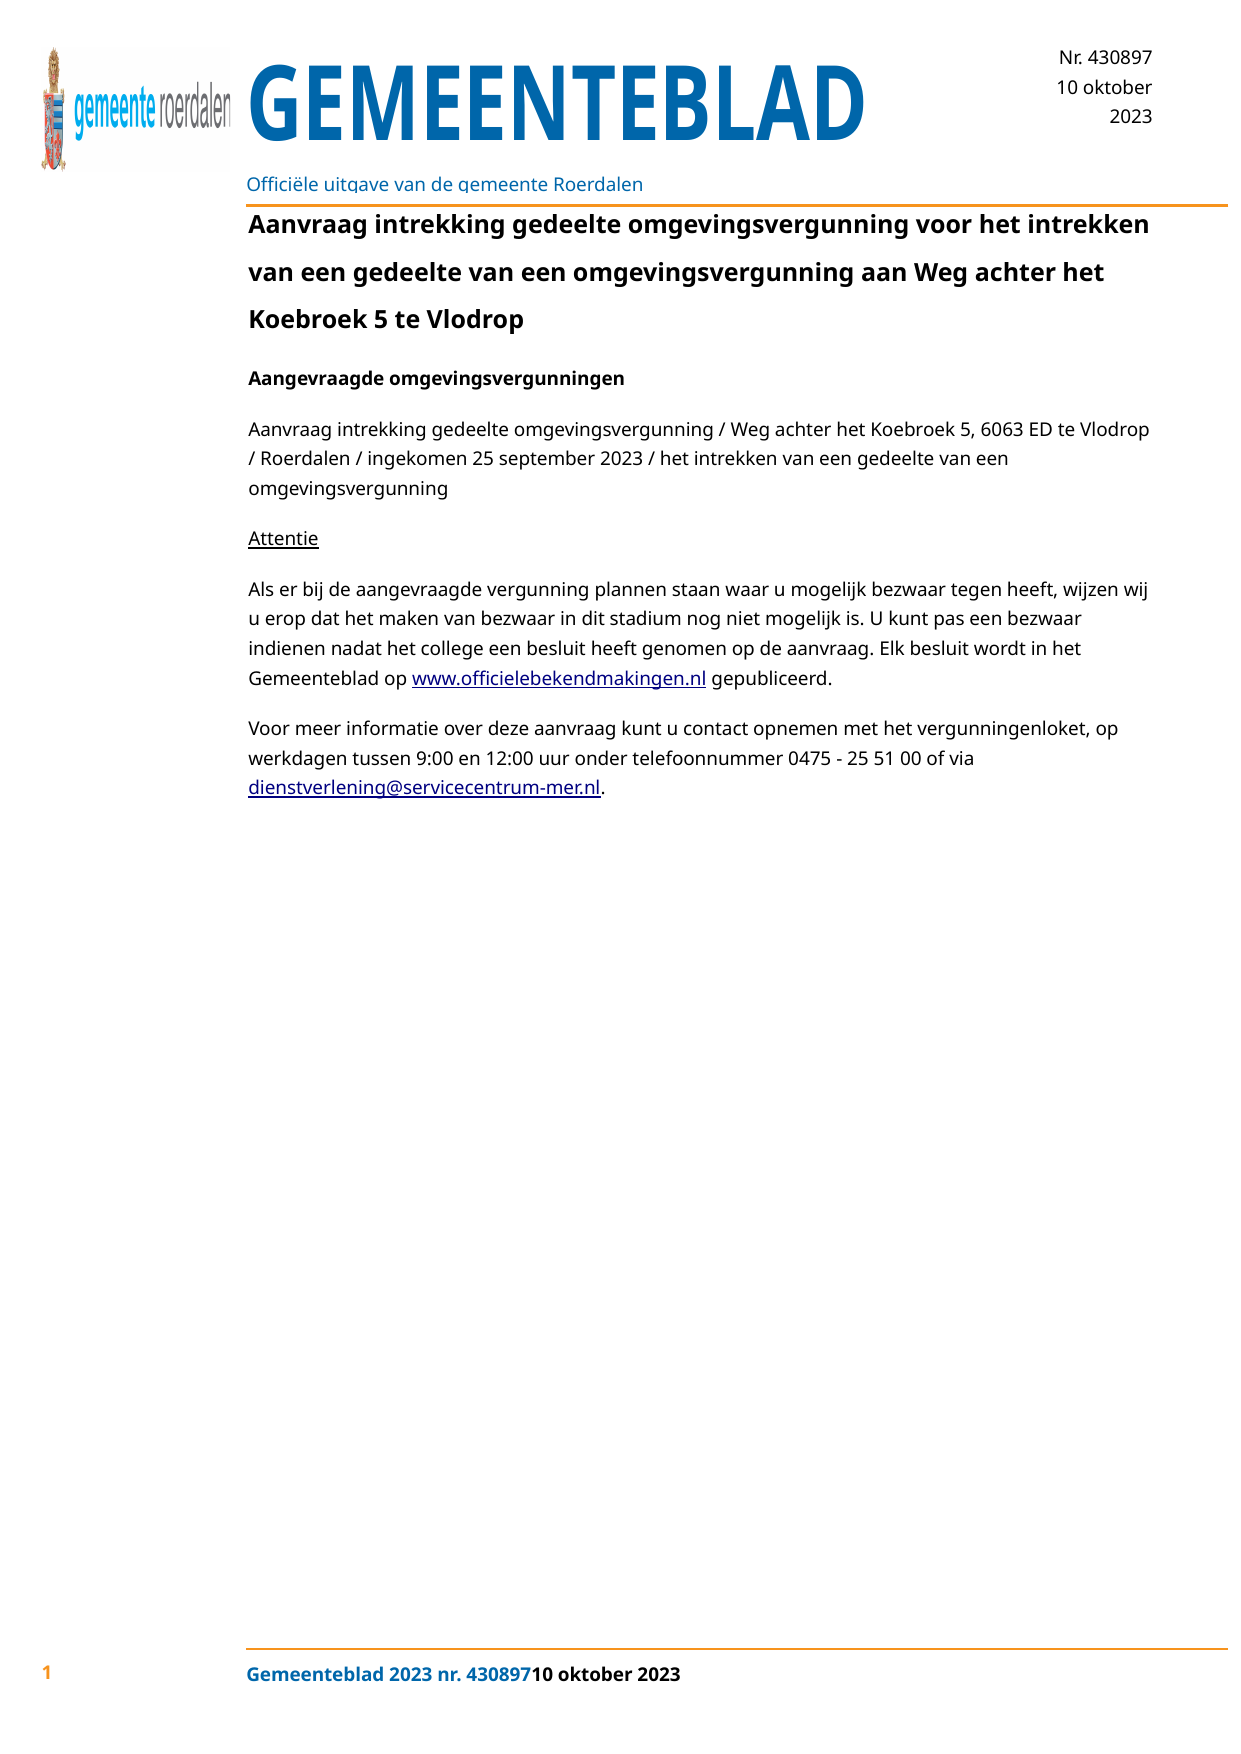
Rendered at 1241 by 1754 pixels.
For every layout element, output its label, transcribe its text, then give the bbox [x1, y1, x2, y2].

text Attentie [248, 526, 1152, 551]
text Aanvraag intrekking gedeelte omgevingsvergunning / Weg achter het Koebroek 5, 6063 ED te Vlodrop / Roerdalen / ingekomen 25 september 2023 / het intrekken van een gedeelte van een omgevingsvergunning [248, 416, 1152, 501]
picture [41, 47, 231, 172]
text Voor meer informatie over deze aanvraag kunt u contact opnemen met het vergunningenloket, op werkdagen tussen 9:00 en 12:00 uur onder telefoonnummer 0475 - 25 51 00 of via dienstverlening@servicecentrum-mer.nl. [248, 715, 1152, 800]
text Aanvraag intrekking gedeelte omgevingsvergunning voor het intrekken van een gedeelte van een omgevingsvergunning aan Weg achter het Koebroek 5 te Vlodrop [248, 207, 1152, 336]
text Aangevraagde omgevingsvergunningen [248, 366, 1152, 391]
text Als er bij de aangevraagde vergunning plannen staan waar u mogelijk bezwaar tegen heeft, wijzen wij u erop dat het maken van bezwaar in dit stadium nog niet mogelijk is. U kunt pas een bezwaar indienen nadat het college een besluit heeft genomen op de aanvraag. Elk besluit wordt in het Gemeenteblad op www.officielebekendmakingen.nl gepubliceerd. [248, 576, 1152, 690]
